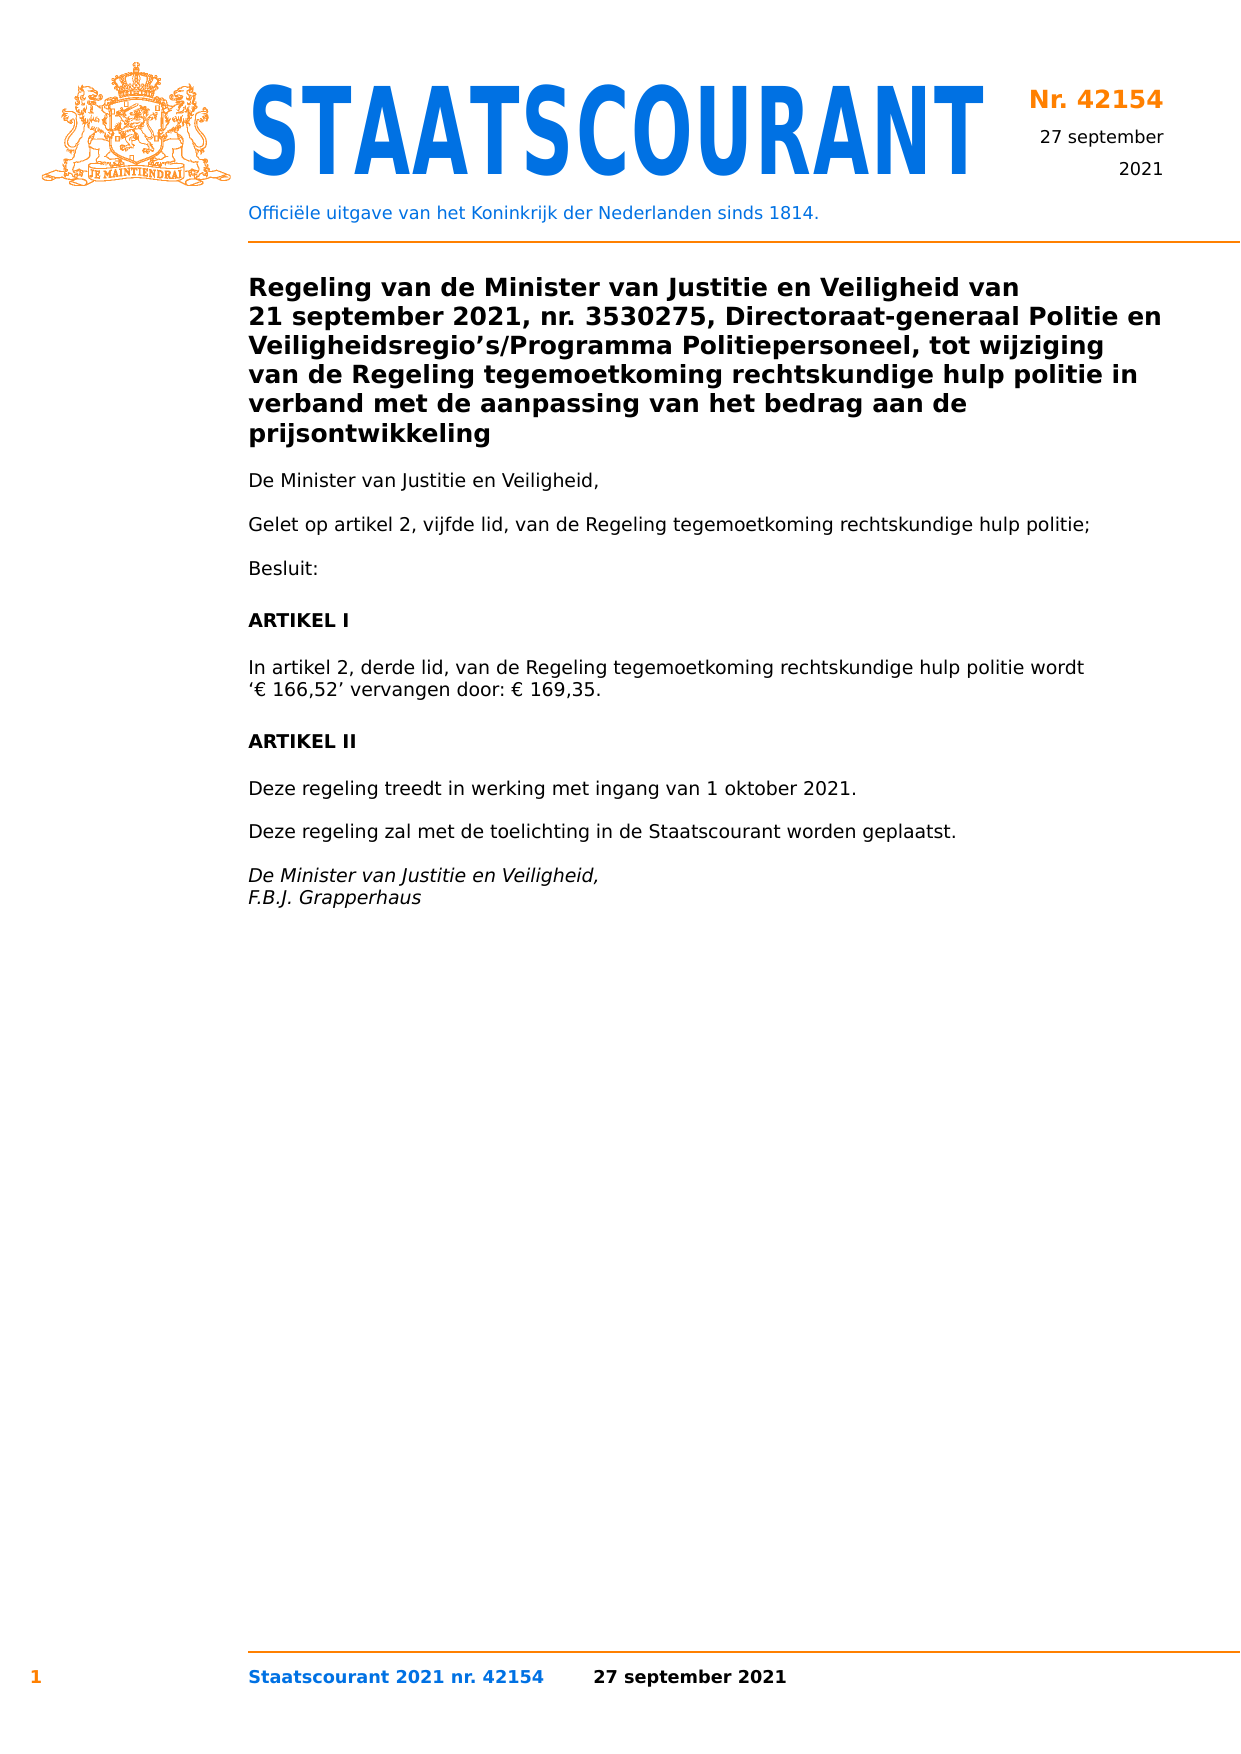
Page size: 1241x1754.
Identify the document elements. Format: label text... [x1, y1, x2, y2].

text Gelet op artikel 2, vijfde lid, van de Regeling tegemoetkoming rechtskundige hulp politie; [248, 514, 1163, 536]
text Deze regeling zal met de toelichting in de Staatscourant worden geplaatst. [248, 821, 1163, 843]
text In artikel 2, derde lid, van de Regeling tegemoetkoming rechtskundige hulp politie wordt ‘€ 166,52’ vervangen door: € 169,35. [248, 657, 1163, 701]
subtitle Regeling van de Minister van Justitie en Veiligheid van 21 september 2021, nr. 3530275, Directoraat-generaal Politie en Veiligheidsregio’s/Programma Politiepersoneel, tot wijziging van de Regeling tegemoetkoming rechtskundige hulp politie in verband met de aanpassing van het bedrag aan de prijsontwikkeling [248, 273, 1163, 448]
subtitle ARTIKEL I [248, 609, 1163, 632]
table_header [25, 62, 248, 241]
table_header STAATSCOURANT [248, 62, 998, 203]
table_header Nr. 42154 [998, 62, 1240, 121]
table_cell 27 september [998, 121, 1240, 153]
subtitle ARTIKEL II [248, 731, 1163, 752]
picture [41, 62, 231, 186]
text De Minister van Justitie en Veiligheid, F.B.J. Grapperhaus [248, 865, 1163, 909]
table_cell Officiële uitgave van het Koninkrijk der Nederlanden sinds 1814. [248, 203, 1240, 241]
text Besluit: [248, 558, 1163, 579]
text De Minister van Justitie en Veiligheid, [248, 470, 1163, 492]
table_cell 2021 [998, 153, 1240, 203]
text Deze regeling treedt in werking met ingang van 1 oktober 2021. [248, 777, 1163, 799]
